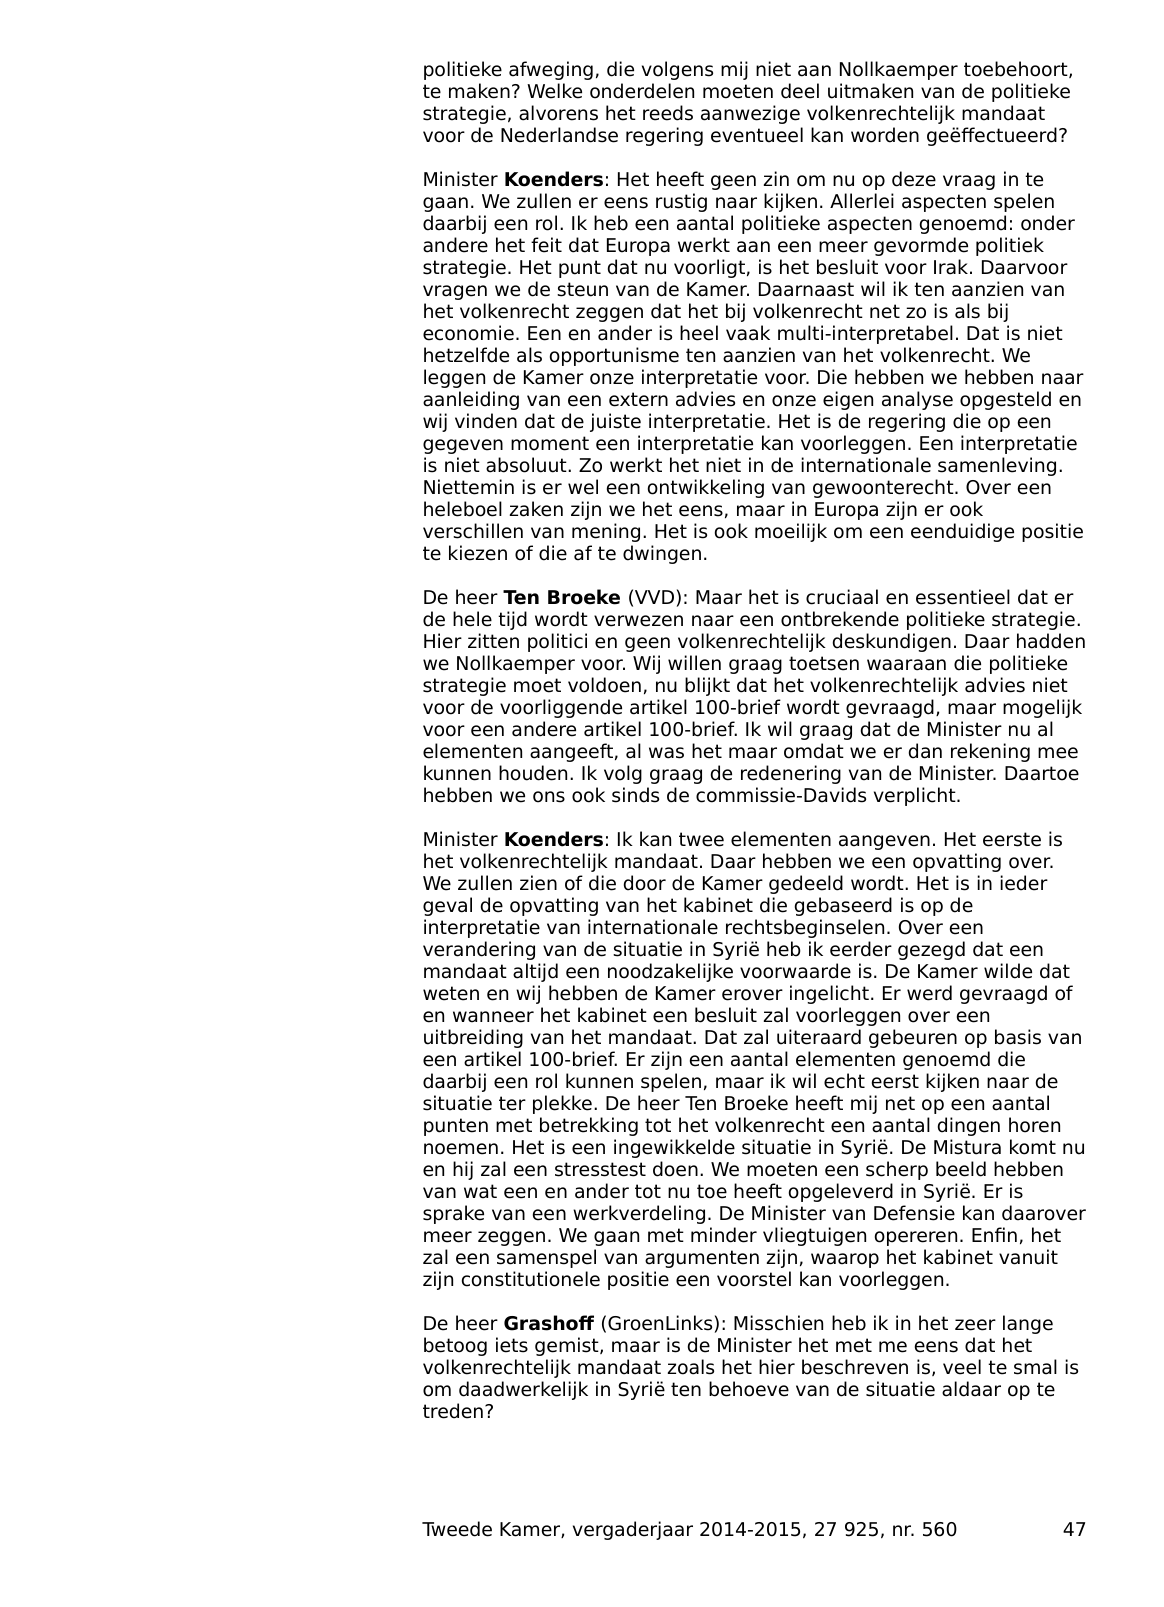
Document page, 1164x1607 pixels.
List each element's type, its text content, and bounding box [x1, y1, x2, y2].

text politieke afweging, die volgens mij niet aan Nollkaemper toebehoort, te maken? Welke onderdelen moeten deel uitmaken van de politieke strategie, alvorens het reeds aanwezige volkenrechtelijk mandaat voor de Nederlandse regering eventueel kan worden geëffectueerd? [422, 59, 1087, 147]
text Minister Koenders: Ik kan twee elementen aangeven. Het eerste is het volkenrechtelijk mandaat. Daar hebben we een opvatting over. We zullen zien of die door de Kamer gedeeld wordt. Het is in ieder geval de opvatting van het kabinet die gebaseerd is op de interpretatie van internationale rechtsbeginselen. Over een verandering van de situatie in Syrië heb ik eerder gezegd dat een mandaat altijd een noodzakelijke voorwaarde is. De Kamer wilde dat weten en wij hebben de Kamer erover ingelicht. Er werd gevraagd of en wanneer het kabinet een besluit zal voorleggen over een uitbreiding van het mandaat. Dat zal uiteraard gebeuren op basis van een artikel 100-brief. Er zijn een aantal elementen genoemd die daarbij een rol kunnen spelen, maar ik wil echt eerst kijken naar de situatie ter plekke. De heer Ten Broeke heeft mij net op een aantal punten met betrekking tot het volkenrecht een aantal dingen horen noemen. Het is een ingewikkelde situatie in Syrië. De Mistura komt nu en hij zal een stresstest doen. We moeten een scherp beeld hebben van wat een en ander tot nu toe heeft opgeleverd in Syrië. Er is sprake van een werkverdeling. De Minister van Defensie kan daarover meer zeggen. We gaan met minder vliegtuigen opereren. Enfin, het zal een samenspel van argumenten zijn, waarop het kabinet vanuit zijn constitutionele positie een voorstel kan voorleggen. [422, 829, 1087, 1291]
text Minister Koenders: Het heeft geen zin om nu op deze vraag in te gaan. We zullen er eens rustig naar kijken. Allerlei aspecten spelen daarbij een rol. Ik heb een aantal politieke aspecten genoemd: onder andere het feit dat Europa werkt aan een meer gevormde politiek strategie. Het punt dat nu voorligt, is het besluit voor Irak. Daarvoor vragen we de steun van de Kamer. Daarnaast wil ik ten aanzien van het volkenrecht zeggen dat het bij volkenrecht net zo is als bij economie. Een en ander is heel vaak multi-interpretabel. Dat is niet hetzelfde als opportunisme ten aanzien van het volkenrecht. We leggen de Kamer onze interpretatie voor. Die hebben we hebben naar aanleiding van een extern advies en onze eigen analyse opgesteld en wij vinden dat de juiste interpretatie. Het is de regering die op een gegeven moment een interpretatie kan voorleggen. Een interpretatie is niet absoluut. Zo werkt het niet in de internationale samenleving. Niettemin is er wel een ontwikkeling van gewoonterecht. Over een heleboel zaken zijn we het eens, maar in Europa zijn er ook verschillen van mening. Het is ook moeilijk om een eenduidige positie te kiezen of die af te dwingen. [422, 169, 1087, 565]
text De heer Grashoff (GroenLinks): Misschien heb ik in het zeer lange betoog iets gemist, maar is de Minister het met me eens dat het volkenrechtelijk mandaat zoals het hier beschreven is, veel te smal is om daadwerkelijk in Syrië ten behoeve van de situatie aldaar op te treden? [422, 1313, 1087, 1423]
text De heer Ten Broeke (VVD): Maar het is cruciaal en essentieel dat er de hele tijd wordt verwezen naar een ontbrekende politieke strategie. Hier zitten politici en geen volkenrechtelijk deskundigen. Daar hadden we Nollkaemper voor. Wij willen graag toetsen waaraan die politieke strategie moet voldoen, nu blijkt dat het volkenrechtelijk advies niet voor de voorliggende artikel 100-brief wordt gevraagd, maar mogelijk voor een andere artikel 100-brief. Ik wil graag dat de Minister nu al elementen aangeeft, al was het maar omdat we er dan rekening mee kunnen houden. Ik volg graag de redenering van de Minister. Daartoe hebben we ons ook sinds de commissie-Davids verplicht. [422, 587, 1087, 807]
